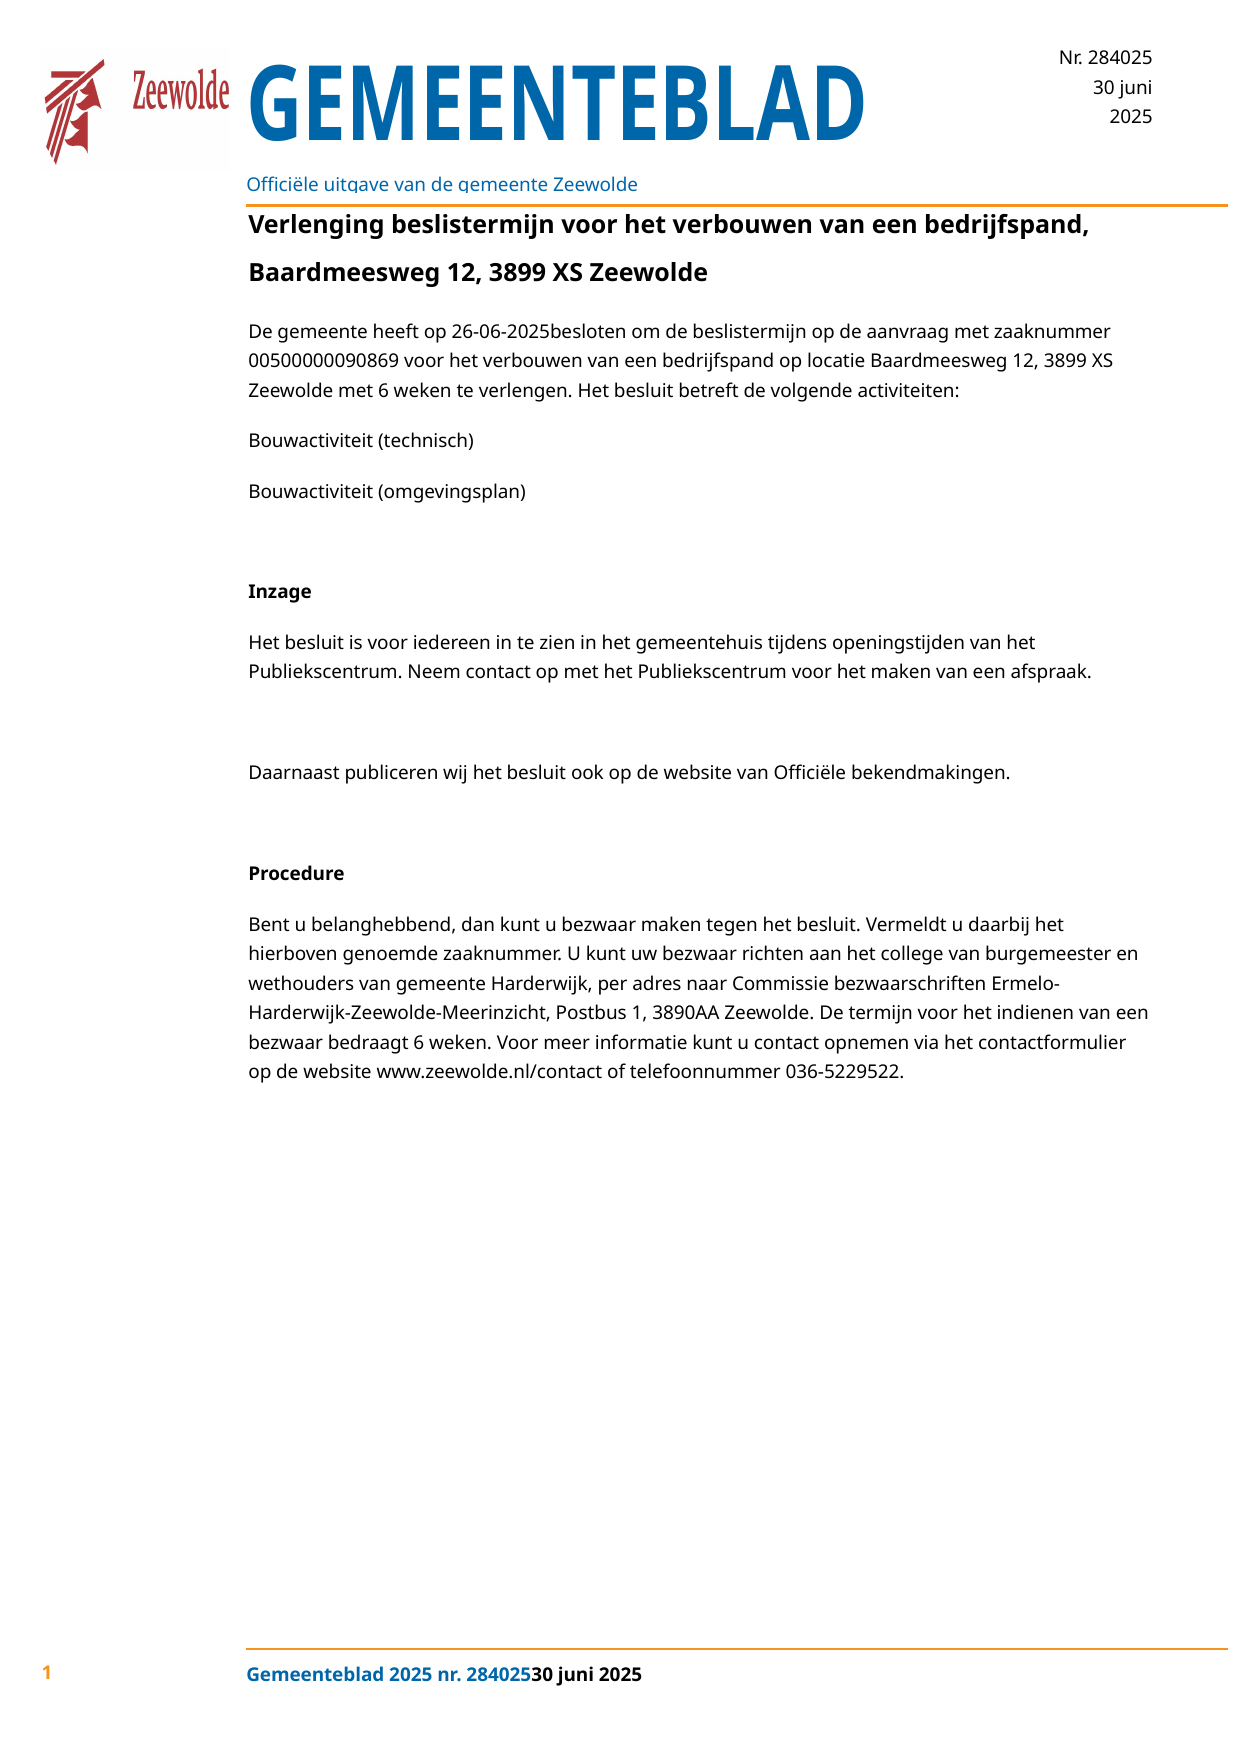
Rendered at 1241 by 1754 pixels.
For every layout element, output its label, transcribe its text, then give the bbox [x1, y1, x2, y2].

text De gemeente heeft op 26-06-2025besloten om de beslistermijn op de aanvraag met zaaknummer 00500000090869 voor het verbouwen van een bedrijfspand op locatie Baardmeesweg 12, 3899 XS Zeewolde met 6 weken te verlengen. Het besluit betreft de volgende activiteiten: [248, 318, 1152, 403]
text Bouwactiviteit (omgevingsplan) [248, 478, 1152, 504]
text Bouwactiviteit (technisch) [248, 427, 1152, 453]
text Bent u belanghebbend, dan kunt u bezwaar maken tegen het besluit. Vermeldt u daarbij het hierboven genoemde zaaknummer. U kunt uw bezwaar richten aan het college van burgemeester en wethouders van gemeente Harderwijk, per adres naar Commissie bezwaarschriften Ermelo-Harderwijk-Zeewolde-Meerinzicht, Postbus 1, 3890AA Zeewolde. De termijn voor het indienen van een bezwaar bedraagt 6 weken. Voor meer informatie kunt u contact opnemen via het contactformulier op de website www.zeewolde.nl/contact of telefoonnummer 036-5229522. [248, 911, 1152, 1084]
text Het besluit is voor iedereen in te zien in het gemeentehuis tijdens openingstijden van het Publiekscentrum. Neem contact op met het Publiekscentrum voor het maken van een afspraak. [248, 629, 1152, 684]
text Inzage [248, 579, 1152, 604]
text Daarnaast publiceren wij het besluit ook op de website van Officiële bekendmakingen. [248, 759, 1152, 785]
picture [41, 47, 231, 172]
text Verlenging beslistermijn voor het verbouwen van een bedrijfspand, Baardmeesweg 12, 3899 XS Zeewolde [248, 207, 1152, 288]
text Procedure [248, 860, 1152, 886]
